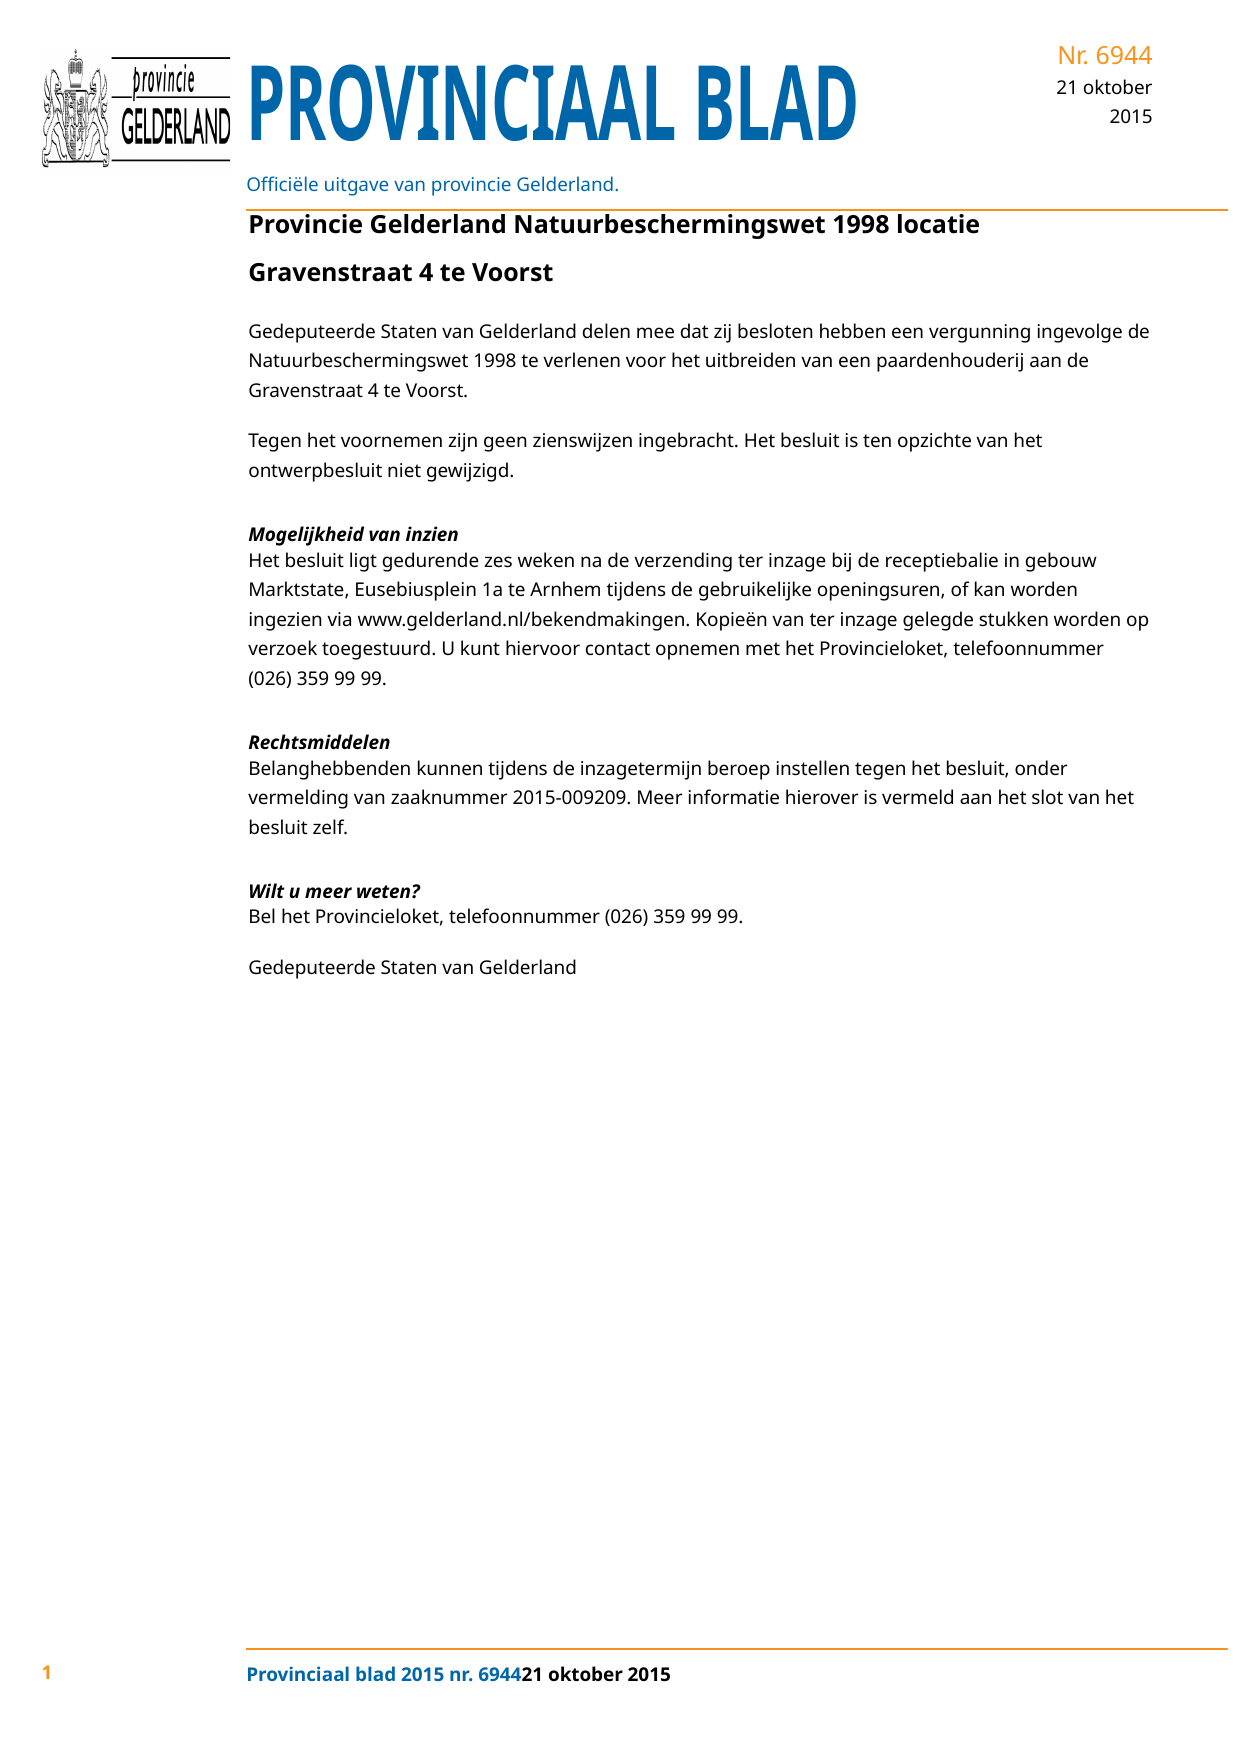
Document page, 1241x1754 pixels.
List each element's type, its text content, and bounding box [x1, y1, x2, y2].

text Mogelijkheid van inzien [248, 521, 1152, 547]
text Gedeputeerde Staten van Gelderland [248, 954, 1152, 980]
text Het besluit ligt gedurende zes weken na de verzending ter inzage bij de receptiebalie in gebouw Marktstate, Eusebiusplein 1a te Arnhem tijdens de gebruikelijke openingsuren, of kan worden ingezien via www.gelderland.nl/bekendmakingen. Kopieën van ter inzage gelegde stukken worden op verzoek toegestuurd. U kunt hiervoor contact opnemen met het Provincieloket, telefoonnummer (026) 359 99 99. [248, 547, 1152, 691]
text Rechtsmiddelen [248, 729, 1152, 755]
text Gedeputeerde Staten van Gelderland delen mee dat zij besloten hebben een vergunning ingevolge de Natuurbeschermingswet 1998 te verlenen voor het uitbreiden van een paardenhouderij aan de Gravenstraat 4 te Voorst. [248, 318, 1152, 403]
picture [41, 47, 231, 172]
text Bel het Provincieloket, telefoonnummer (026) 359 99 99. [248, 904, 1152, 929]
text Provincie Gelderland Natuurbeschermingswet 1998 locatie Gravenstraat 4 te Voorst [248, 211, 1152, 288]
text Tegen het voornemen zijn geen zienswijzen ingebracht. Het besluit is ten opzichte van het ontwerpbesluit niet gewijzigd. [248, 427, 1152, 483]
text Belanghebbenden kunnen tijdens de inzagetermijn beroep instellen tegen het besluit, onder vermelding van zaaknummer 2015-009209. Meer informatie hierover is vermeld aan het slot van het besluit zelf. [248, 755, 1152, 840]
text Wilt u meer weten? [248, 878, 1152, 904]
